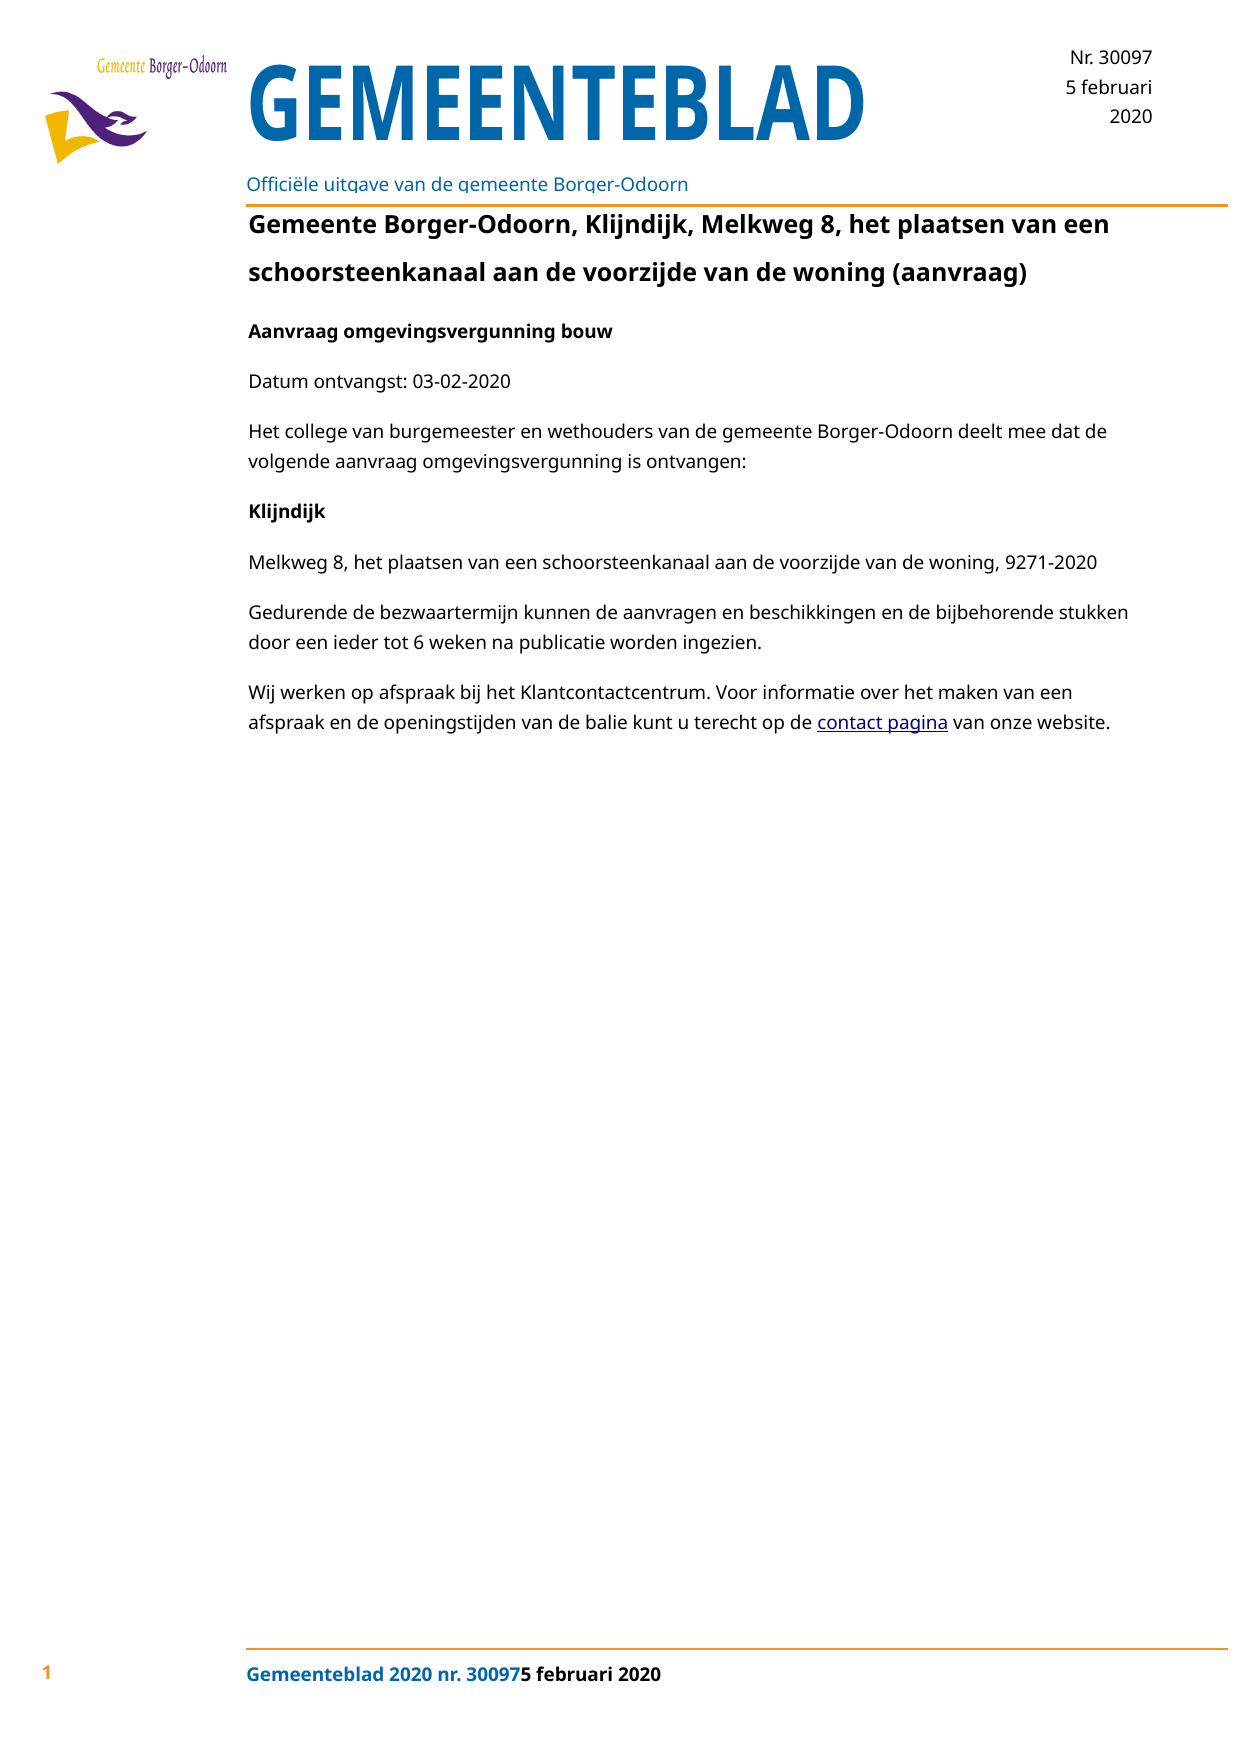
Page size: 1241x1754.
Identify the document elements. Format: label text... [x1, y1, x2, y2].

text Gedurende de bezwaartermijn kunnen de aanvragen en beschikkingen en de bijbehorende stukken door een ieder tot 6 weken na publicatie worden ingezien. [248, 599, 1152, 655]
text Het college van burgemeester en wethouders van de gemeente Borger-Odoorn deelt mee dat de volgende aanvraag omgevingsvergunning is ontvangen: [248, 419, 1152, 474]
text Wij werken op afspraak bij het Klantcontactcentrum. Voor informatie over het maken van een afspraak en de openingstijden van de balie kunt u terecht op de contact pagina van onze website. [248, 679, 1152, 735]
text Klijndijk [248, 499, 1152, 524]
text Melkweg 8, het plaatsen van een schoorsteenkanaal aan de voorzijde van de woning, 9271-2020 [248, 549, 1152, 575]
text Gemeente Borger-Odoorn, Klijndijk, Melkweg 8, het plaatsen van een schoorsteenkanaal aan de voorzijde van de woning (aanvraag) [248, 207, 1152, 288]
text Aanvraag omgevingsvergunning bouw [248, 318, 1152, 344]
text Datum ontvangst: 03-02-2020 [248, 368, 1152, 394]
picture [41, 47, 231, 172]
